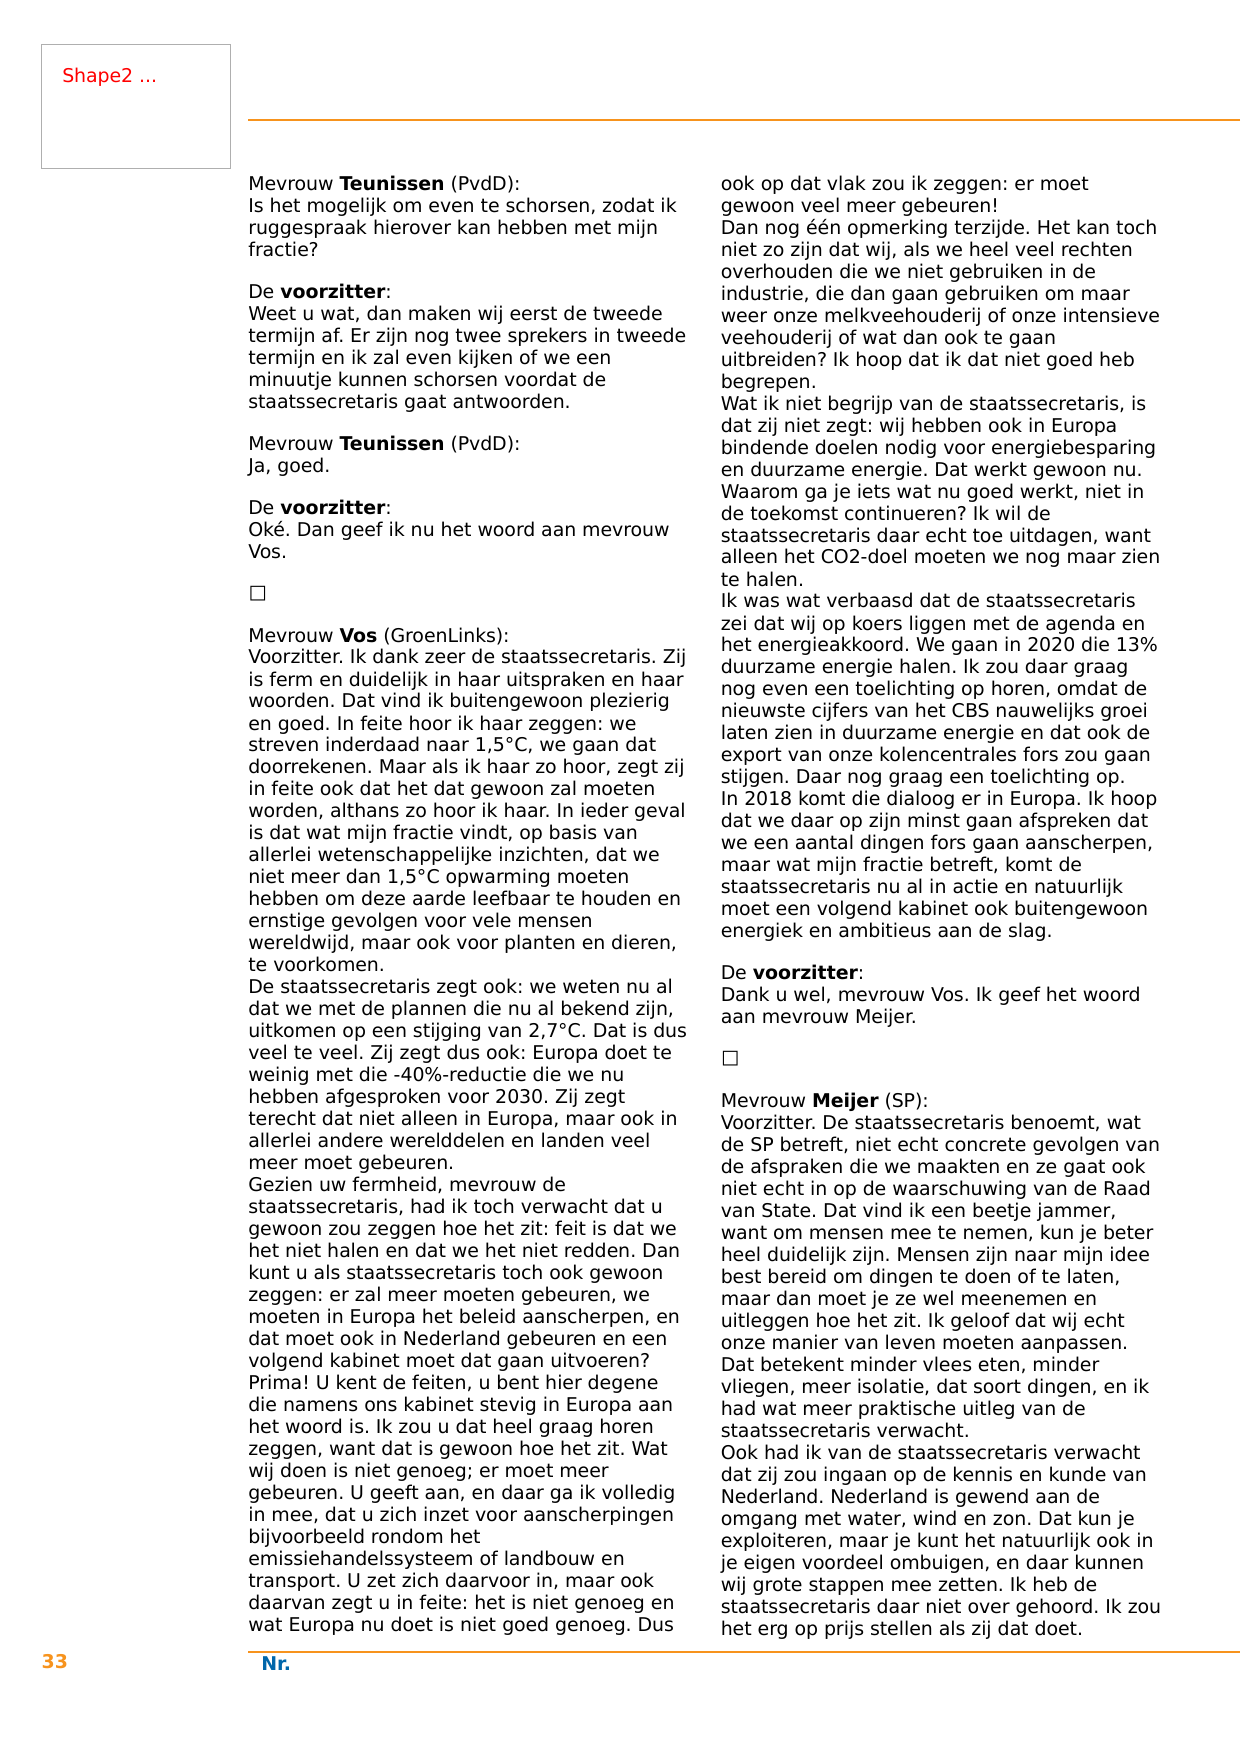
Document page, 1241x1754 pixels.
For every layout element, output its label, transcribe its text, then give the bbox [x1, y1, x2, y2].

text De voorzitter: [248, 281, 691, 303]
text Ja, goed. [248, 454, 691, 477]
text Voorzitter. De staatssecretaris benoemt, wat de SP betreft, niet echt concrete gevolgen van de afspraken die we maakten en ze gaat ook niet echt in op de waarschuwing van de Raad van State. Dat vind ik een beetje jammer, want om mensen mee te nemen, kun je beter heel duidelijk zijn. Mensen zijn naar mijn idee best bereid om dingen te doen of te laten, maar dan moet je ze wel meenemen en uitleggen hoe het zit. Ik geloof dat wij echt onze manier van leven moeten aanpassen. Dat betekent minder vlees eten, minder vliegen, meer isolatie, dat soort dingen, en ik had wat meer praktische uitleg van de staatssecretaris verwacht. [721, 1112, 1163, 1442]
text ⬜ [248, 582, 691, 604]
text Dank u wel, mevrouw Vos. Ik geef het woord aan mevrouw Meijer. [721, 984, 1163, 1028]
text Mevrouw Teunissen (PvdD): [248, 433, 691, 454]
text De voorzitter: [721, 962, 1163, 984]
text Is het mogelijk om even te schorsen, zodat ik ruggespraak hierover kan hebben met mijn fractie? [248, 195, 691, 261]
text Voorzitter. Ik dank zeer de staatssecretaris. Zij is ferm en duidelijk in haar uitspraken en haar woorden. Dat vind ik buitengewoon plezierig en goed. In feite hoor ik haar zeggen: we streven inderdaad naar 1,5°C, we gaan dat doorrekenen. Maar als ik haar zo hoor, zegt zij in feite ook dat het dat gewoon zal moeten worden, althans zo hoor ik haar. In ieder geval is dat wat mijn fractie vindt, op basis van allerlei wetenschappelijke inzichten, dat we niet meer dan 1,5°C opwarming moeten hebben om deze aarde leefbaar te houden en ernstige gevolgen voor vele mensen wereldwijd, maar ook voor planten en dieren, te voorkomen. [248, 646, 691, 976]
text Ook had ik van de staatssecretaris verwacht dat zij zou ingaan op de kennis en kunde van Nederland. Nederland is gewend aan de omgang met water, wind en zon. Dat kun je exploiteren, maar je kunt het natuurlijk ook in je eigen voordeel ombuigen, en daar kunnen wij grote stappen mee zetten. Ik heb de staatssecretaris daar niet over gehoord. Ik zou het erg op prijs stellen als zij dat doet. [721, 1442, 1163, 1639]
text In 2018 komt die dialoog er in Europa. Ik hoop dat we daar op zijn minst gaan afspreken dat we een aantal dingen fors gaan aanscherpen, maar wat mijn fractie betreft, komt de staatssecretaris nu al in actie en natuurlijk moet een volgend kabinet ook buitengewoon energiek en ambitieus aan de slag. [721, 788, 1163, 942]
text Dan nog één opmerking terzijde. Het kan toch niet zo zijn dat wij, als we heel veel rechten overhouden die we niet gebruiken in de industrie, die dan gaan gebruiken om maar weer onze melkveehouderij of onze intensieve veehouderij of wat dan ook te gaan uitbreiden? Ik hoop dat ik dat niet goed heb begrepen. [721, 217, 1163, 393]
text Mevrouw Meijer (SP): [721, 1090, 1163, 1112]
text ook op dat vlak zou ik zeggen: er moet gewoon veel meer gebeuren! [721, 173, 1163, 217]
text Ik was wat verbaasd dat de staatssecretaris zei dat wij op koers liggen met de agenda en het energieakkoord. We gaan in 2020 die 13% duurzame energie halen. Ik zou daar graag nog even een toelichting op horen, omdat de nieuwste cijfers van het CBS nauwelijks groei laten zien in duurzame energie en dat ook de export van onze kolencentrales fors zou gaan stijgen. Daar nog graag een toelichting op. [721, 590, 1163, 788]
text Weet u wat, dan maken wij eerst de tweede termijn af. Er zijn nog twee sprekers in tweede termijn en ik zal even kijken of we een minuutje kunnen schorsen voordat de staatssecretaris gaat antwoorden. [248, 303, 691, 413]
text Wat ik niet begrijp van de staatssecretaris, is dat zij niet zegt: wij hebben ook in Europa bindende doelen nodig voor energiebesparing en duurzame energie. Dat werkt gewoon nu. Waarom ga je iets wat nu goed werkt, niet in de toekomst continueren? Ik wil de staatssecretaris daar echt toe uitdagen, want alleen het CO2-doel moeten we nog maar zien te halen. [721, 393, 1163, 590]
text Gezien uw fermheid, mevrouw de staatssecretaris, had ik toch verwacht dat u gewoon zou zeggen hoe het zit: feit is dat we het niet halen en dat we het niet redden. Dan kunt u als staatssecretaris toch ook gewoon zeggen: er zal meer moeten gebeuren, we moeten in Europa het beleid aanscherpen, en dat moet ook in Nederland gebeuren en een volgend kabinet moet dat gaan uitvoeren? Prima! U kent de feiten, u bent hier degene die namens ons kabinet stevig in Europa aan het woord is. Ik zou u dat heel graag horen zeggen, want dat is gewoon hoe het zit. Wat wij doen is niet genoeg; er moet meer gebeuren. U geeft aan, en daar ga ik volledig in mee, dat u zich inzet voor aanscherpingen bijvoorbeeld rondom het emissiehandelssysteem of landbouw en transport. U zet zich daarvoor in, maar ook daarvan zegt u in feite: het is niet genoeg en wat Europa nu doet is niet goed genoeg. Dus [248, 1174, 691, 1636]
text De staatssecretaris zegt ook: we weten nu al dat we met de plannen die nu al bekend zijn, uitkomen op een stijging van 2,7°C. Dat is dus veel te veel. Zij zegt dus ook: Europa doet te weinig met die -40%-reductie die we nu hebben afgesproken voor 2030. Zij zegt terecht dat niet alleen in Europa, maar ook in allerlei andere werelddelen en landen veel meer moet gebeuren. [248, 976, 691, 1174]
text Oké. Dan geef ik nu het woord aan mevrouw Vos. [248, 518, 691, 562]
text De voorzitter: [248, 497, 691, 518]
text ⬜ [721, 1048, 1163, 1070]
text Mevrouw Teunissen (PvdD): [248, 173, 691, 195]
text Mevrouw Vos (GroenLinks): [248, 624, 691, 646]
